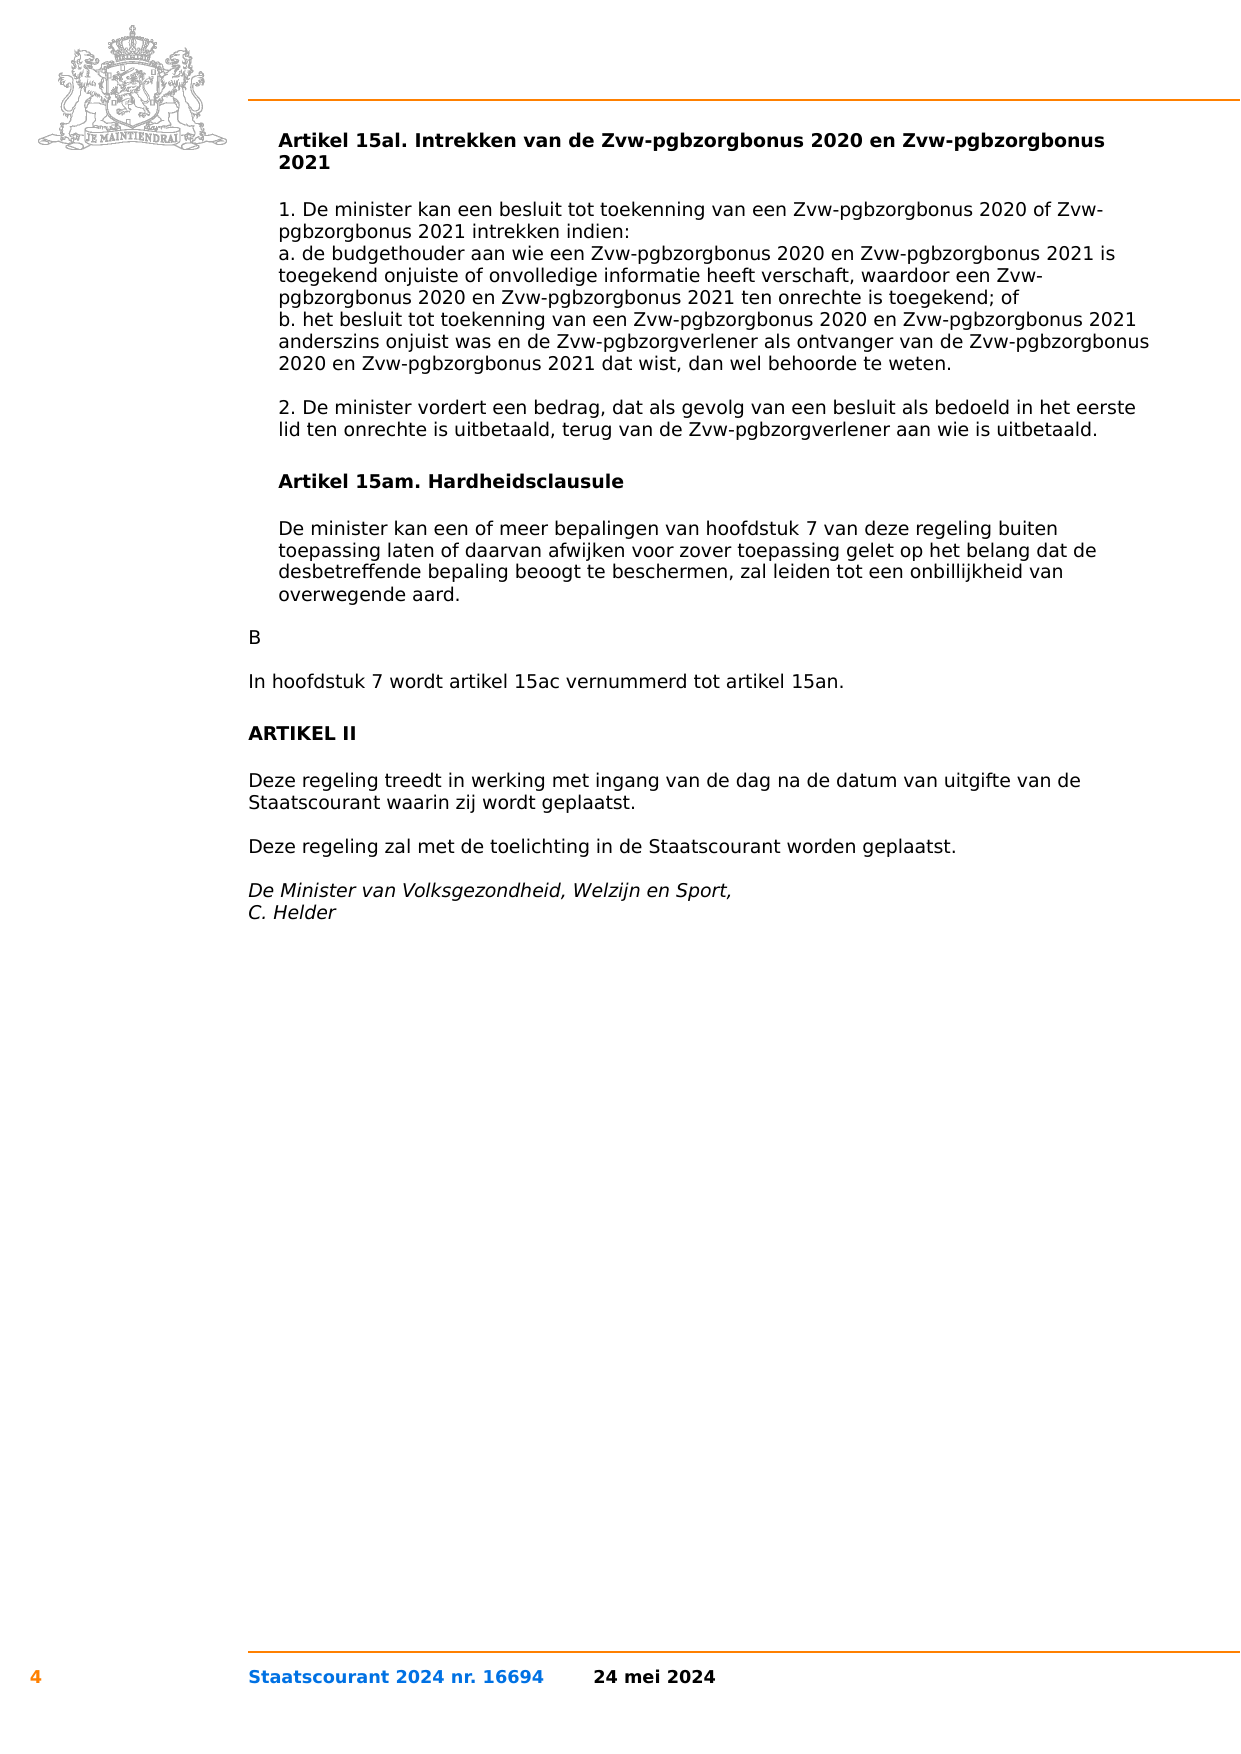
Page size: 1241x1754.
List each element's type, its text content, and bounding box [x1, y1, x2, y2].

text De minister kan een of meer bepalingen van hoofdstuk 7 van deze regeling buiten toepassing laten of daarvan afwijken voor zover toepassing gelet op het belang dat de desbetreffende bepaling beoogt te beschermen, zal leiden tot een onbillijkheid van overwegende aard. [278, 517, 1163, 605]
text Deze regeling treedt in werking met ingang van de dag na de datum van uitgifte van de Staatscourant waarin zij wordt geplaatst. [248, 770, 1163, 814]
subtitle Artikel 15am. Hardheidsclausule [278, 471, 1163, 492]
subtitle Artikel 15al. Intrekken van de Zvw-pgbzorgbonus 2020 en Zvw-pgbzorgbonus 2021 [278, 130, 1163, 174]
picture [38, 25, 227, 150]
text De Minister van Volksgezondheid, Welzijn en Sport, C. Helder [248, 880, 1163, 924]
text b. het besluit tot toekenning van een Zvw-pgbzorgbonus 2020 en Zvw-pgbzorgbonus 2021 anderszins onjuist was en de Zvw-pgbzorgverlener als ontvanger van de Zvw-pgbzorgbonus 2020 en Zvw-pgbzorgbonus 2021 dat wist, dan wel behoorde te weten. [278, 309, 1163, 375]
text 1. De minister kan een besluit tot toekenning van een Zvw-pgbzorgbonus 2020 of Zvw-pgbzorgbonus 2021 intrekken indien: [278, 199, 1163, 243]
text a. de budgethouder aan wie een Zvw-pgbzorgbonus 2020 en Zvw-pgbzorgbonus 2021 is toegekend onjuiste of onvolledige informatie heeft verschaft, waardoor een Zvw-pgbzorgbonus 2020 en Zvw-pgbzorgbonus 2021 ten onrechte is toegekend; of [278, 243, 1163, 309]
subtitle ARTIKEL II [248, 723, 1163, 745]
text 2. De minister vordert een bedrag, dat als gevolg van een besluit als bedoeld in het eerste lid ten onrechte is uitbetaald, terug van de Zvw-pgbzorgverlener aan wie is uitbetaald. [278, 397, 1163, 441]
text B [248, 627, 1163, 649]
text In hoofdstuk 7 wordt artikel 15ac vernummerd tot artikel 15an. [248, 671, 1163, 693]
text Deze regeling zal met de toelichting in de Staatscourant worden geplaatst. [248, 836, 1163, 858]
